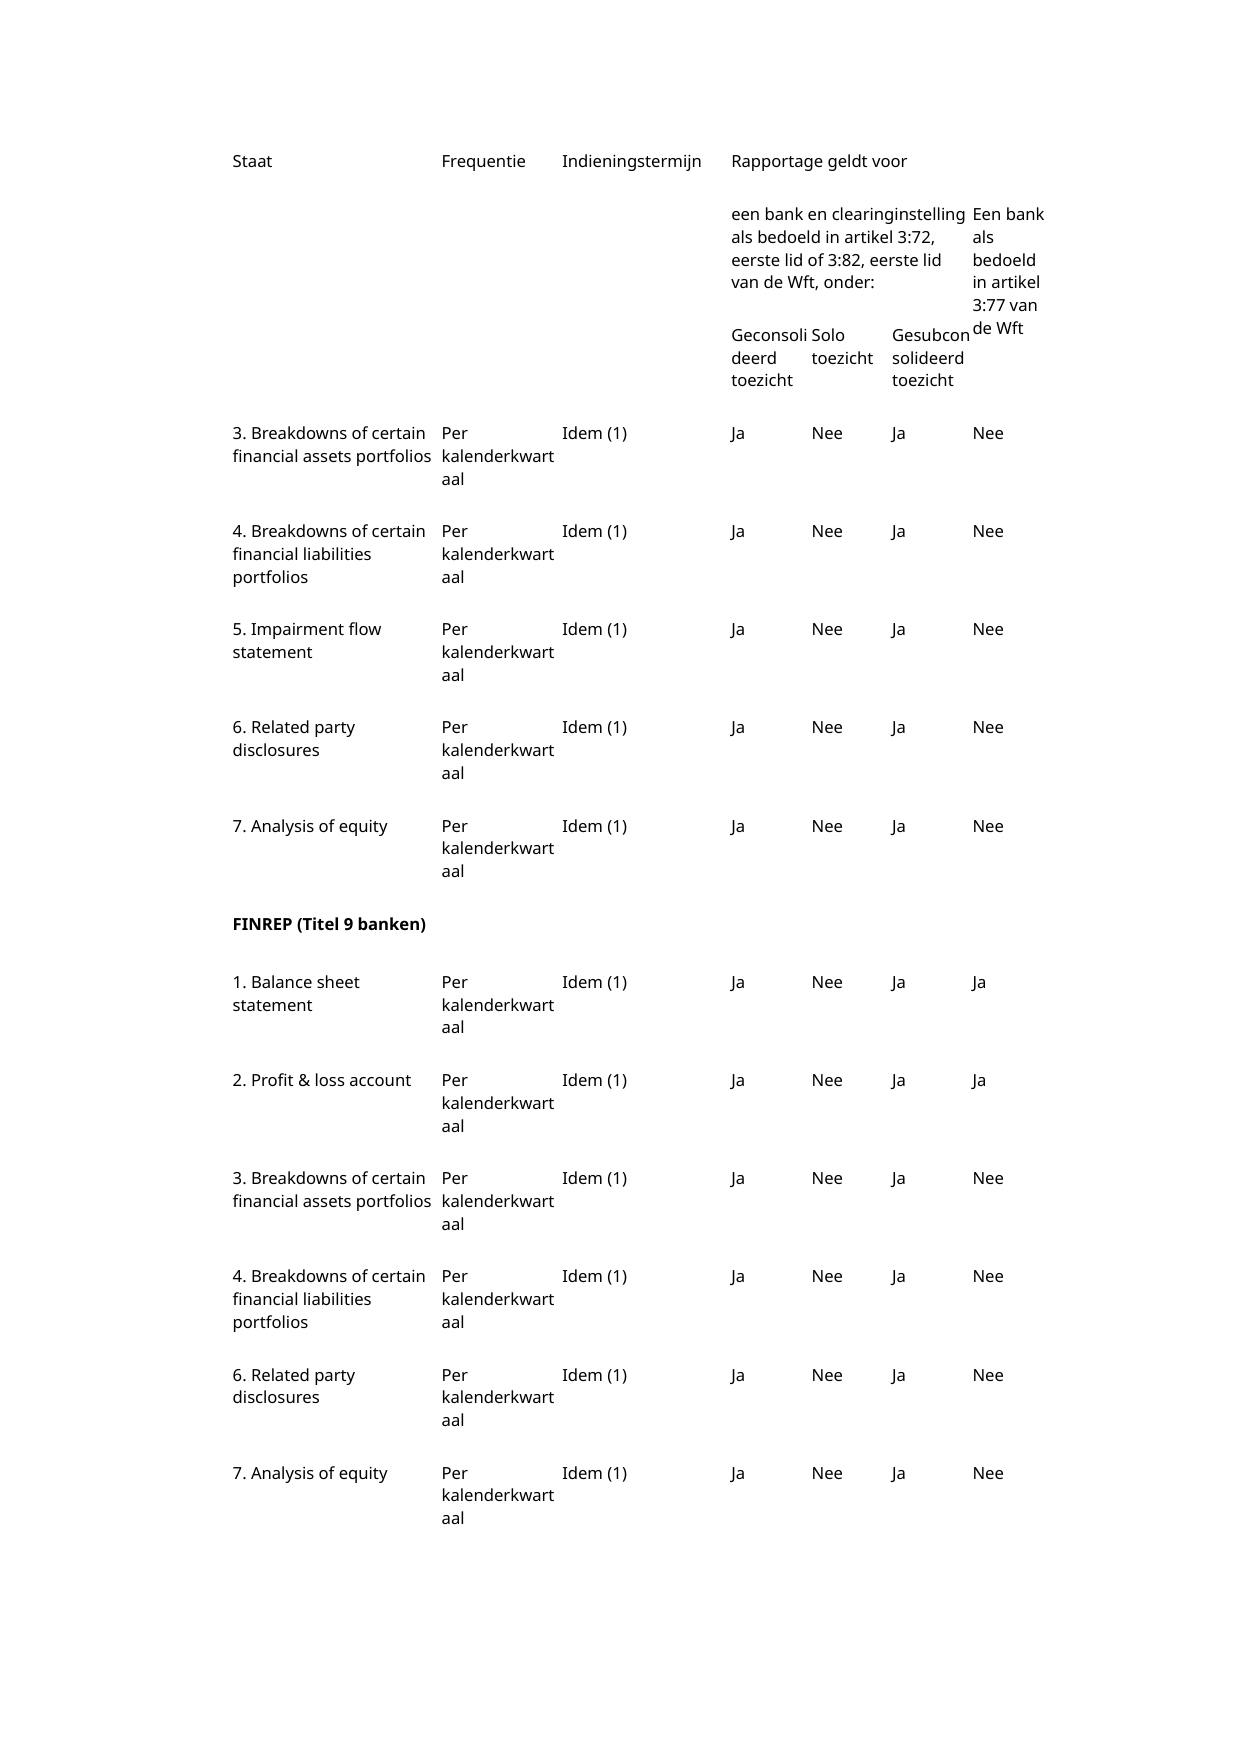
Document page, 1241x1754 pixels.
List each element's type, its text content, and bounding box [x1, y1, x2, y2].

table_cell [233, 203, 441, 323]
table_cell Per kalenderkwartaal [441, 716, 562, 814]
table_cell Nee [972, 422, 1053, 520]
table_cell 7. Analysis of equity [233, 814, 441, 912]
table_header Rapportage geldt voor [731, 150, 1053, 203]
table_cell Nee [811, 520, 892, 618]
table_cell Nee [972, 1363, 1053, 1461]
table_cell 2. Profit & loss account [233, 1069, 441, 1167]
table_cell 7. Analysis of equity [233, 1461, 441, 1559]
table_cell Gesubconsolideerd toezicht [892, 324, 972, 422]
table_cell Ja [731, 1069, 811, 1167]
table_cell Ja [972, 1069, 1053, 1167]
table_cell Ja [892, 971, 972, 1069]
table_cell Nee [811, 422, 892, 520]
table_cell Ja [892, 1167, 972, 1265]
table_cell FINREP (Titel 9 banken) [233, 912, 441, 971]
table_cell 6. Related party disclosures [233, 1363, 441, 1461]
table_cell Ja [892, 1069, 972, 1167]
table_cell Nee [811, 1461, 892, 1559]
table_cell [441, 912, 562, 971]
table_cell [892, 912, 972, 971]
table_cell Per kalenderkwartaal [441, 1069, 562, 1167]
table_cell Ja [972, 971, 1053, 1069]
table_cell [233, 324, 441, 422]
table_cell Per kalenderkwartaal [441, 1363, 562, 1461]
table_cell Ja [892, 1265, 972, 1363]
table_cell [811, 912, 892, 971]
table_cell Ja [892, 1461, 972, 1559]
table_cell Nee [811, 971, 892, 1069]
table_cell Ja [731, 716, 811, 814]
table_cell Nee [811, 618, 892, 716]
table_cell Nee [972, 520, 1053, 618]
table_cell Nee [972, 1167, 1053, 1265]
table_cell Ja [892, 814, 972, 912]
table_cell Ja [731, 971, 811, 1069]
table_cell Ja [892, 618, 972, 716]
table_cell Nee [972, 618, 1053, 716]
table_cell Nee [972, 1461, 1053, 1559]
table_cell Nee [972, 716, 1053, 814]
table_cell Idem (1) [562, 1265, 731, 1363]
table_cell Ja [731, 422, 811, 520]
table_cell Idem (1) [562, 716, 731, 814]
table_cell Ja [731, 1363, 811, 1461]
table_cell Idem (1) [562, 520, 731, 618]
table_cell Ja [731, 1461, 811, 1559]
table_cell Idem (1) [562, 971, 731, 1069]
table_cell [972, 912, 1053, 971]
table_cell Per kalenderkwartaal [441, 1461, 562, 1559]
table_cell 4. Breakdowns of certain financial liabilities portfolios [233, 1265, 441, 1363]
table_cell Idem (1) [562, 1461, 731, 1559]
table_cell Idem (1) [562, 814, 731, 912]
table_cell Idem (1) [562, 1363, 731, 1461]
table_cell [562, 912, 731, 971]
table_cell Idem (1) [562, 618, 731, 716]
table_cell Nee [972, 1265, 1053, 1363]
table_cell Ja [731, 1167, 811, 1265]
table_cell Per kalenderkwartaal [441, 1167, 562, 1265]
table_cell Ja [892, 520, 972, 618]
table_cell Ja [731, 814, 811, 912]
table_cell Geconsolideerd toezicht [731, 324, 811, 422]
table_cell [562, 324, 731, 422]
table_header Staat [233, 150, 441, 203]
table_cell Nee [811, 1167, 892, 1265]
table_cell [731, 912, 811, 971]
table_cell Per kalenderkwartaal [441, 520, 562, 618]
table_cell een bank en clearinginstelling als bedoeld in artikel 3:72, eerste lid of 3:82, eerste lid van de Wft, onder: [731, 203, 972, 323]
table_cell Ja [892, 1363, 972, 1461]
table_cell Per kalenderkwartaal [441, 1265, 562, 1363]
table_cell [441, 203, 562, 323]
table_cell 4. Breakdowns of certain financial liabilities portfolios [233, 520, 441, 618]
table_cell 3. Breakdowns of certain financial assets portfolios [233, 1167, 441, 1265]
table_cell 1. Balance sheet statement [233, 971, 441, 1069]
table_cell [562, 203, 731, 323]
table_cell Per kalenderkwartaal [441, 618, 562, 716]
table_cell Nee [811, 716, 892, 814]
table_cell Idem (1) [562, 1069, 731, 1167]
table_header Frequentie [441, 150, 562, 203]
table_cell Nee [811, 1265, 892, 1363]
table_cell 6. Related party disclosures [233, 716, 441, 814]
table_cell Per kalenderkwartaal [441, 971, 562, 1069]
table_cell Solo toezicht [811, 324, 892, 422]
table_cell Idem (1) [562, 422, 731, 520]
table_cell Ja [892, 716, 972, 814]
table_cell Nee [811, 814, 892, 912]
table_cell Per kalenderkwartaal [441, 814, 562, 912]
table_cell Per kalenderkwartaal [441, 422, 562, 520]
table_header Indieningstermijn [562, 150, 731, 203]
table_cell Een bank als bedoeld in artikel 3:77 van de Wft [972, 203, 1053, 422]
table_cell Ja [731, 618, 811, 716]
table_cell [441, 324, 562, 422]
table_cell Ja [731, 1265, 811, 1363]
table_cell Idem (1) [562, 1167, 731, 1265]
table_cell 3. Breakdowns of certain financial assets portfolios [233, 422, 441, 520]
table_cell Nee [972, 814, 1053, 912]
table_cell Nee [811, 1363, 892, 1461]
table_cell Ja [892, 422, 972, 520]
table_cell Ja [731, 520, 811, 618]
table_cell 5. Impairment flow statement [233, 618, 441, 716]
table_cell Nee [811, 1069, 892, 1167]
